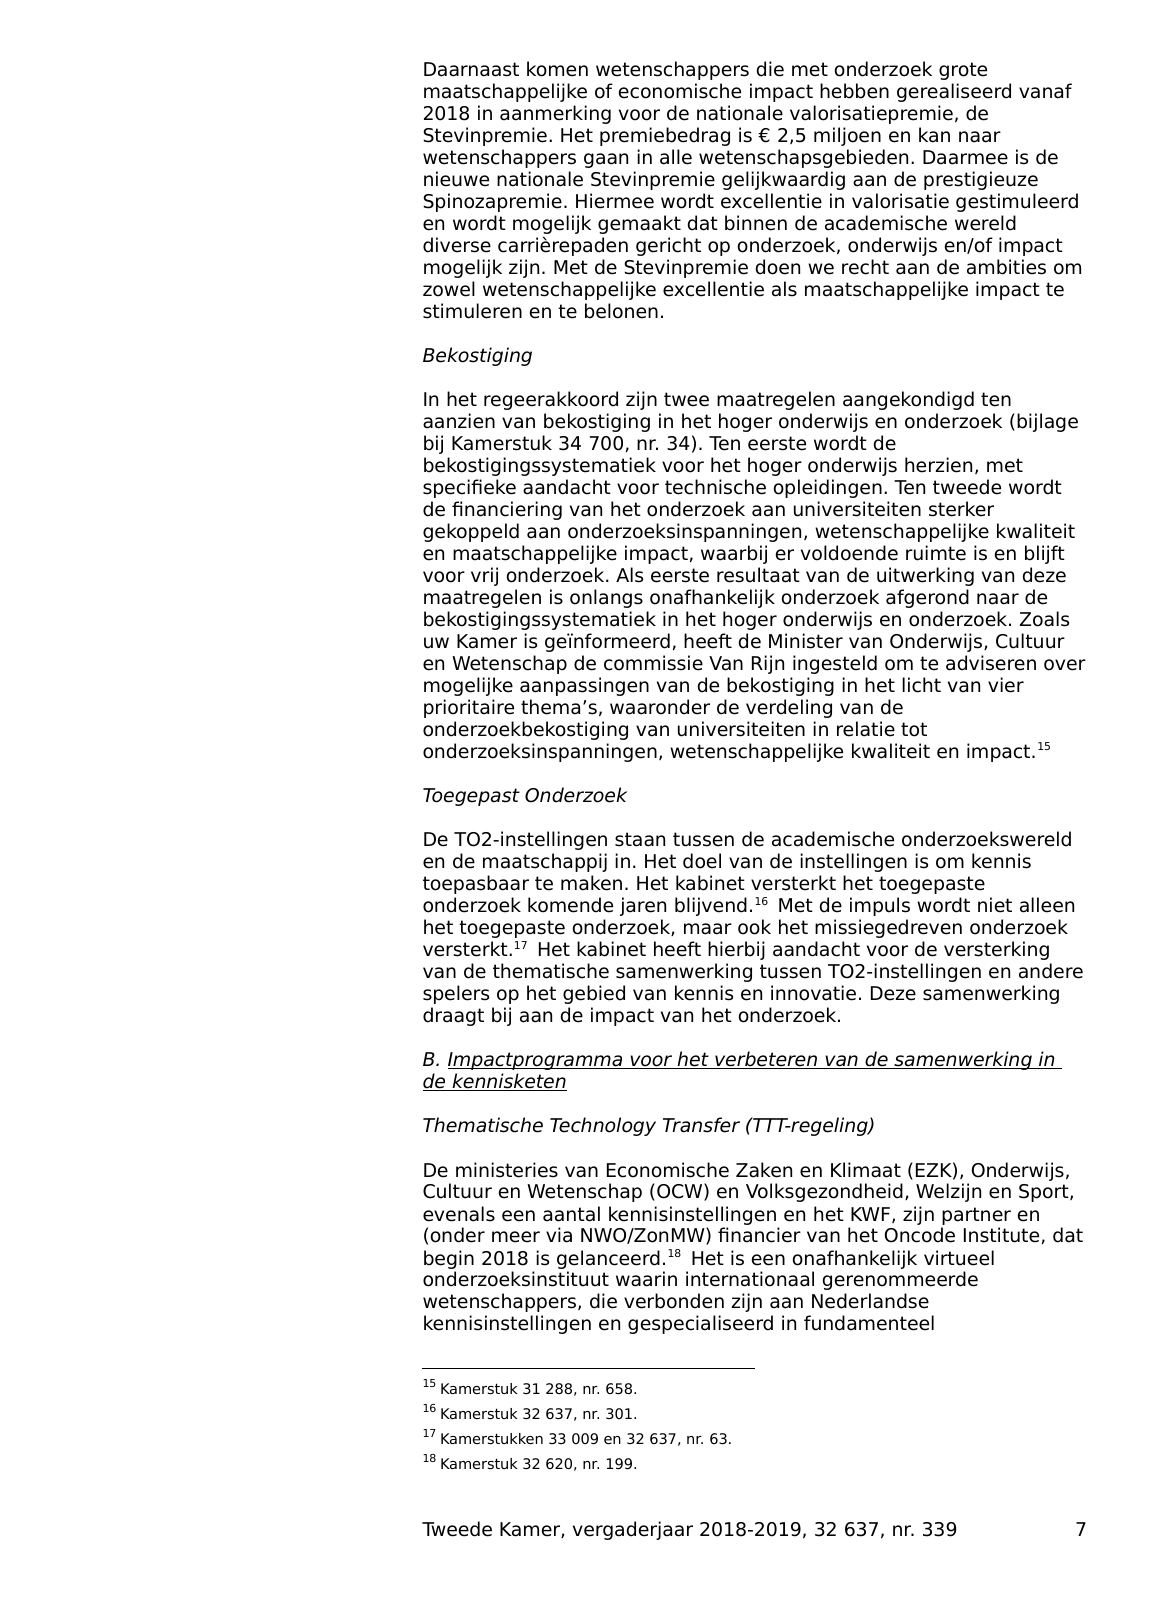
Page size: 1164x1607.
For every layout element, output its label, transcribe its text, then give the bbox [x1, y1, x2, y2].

text In het regeerakkoord zijn twee maatregelen aangekondigd ten aanzien van bekostiging in het hoger onderwijs en onderzoek (bijlage bij Kamerstuk 34 700, nr. 34). Ten eerste wordt de bekostigingssystematiek voor het hoger onderwijs herzien, met specifieke aandacht voor technische opleidingen. Ten tweede wordt de financiering van het onderzoek aan universiteiten sterker gekoppeld aan onderzoeksinspanningen, wetenschappelijke kwaliteit en maatschappelijke impact, waarbij er voldoende ruimte is en blijft voor vrij onderzoek. Als eerste resultaat van de uitwerking van deze maatregelen is onlangs onafhankelijk onderzoek afgerond naar de bekostigingssystematiek in het hoger onderwijs en onderzoek. Zoals uw Kamer is geïnformeerd, heeft de Minister van Onderwijs, Cultuur en Wetenschap de commissie Van Rijn ingesteld om te adviseren over mogelijke aanpassingen van de bekostiging in het licht van vier prioritaire thema’s, waaronder de verdeling van de onderzoekbekostiging van universiteiten in relatie tot onderzoeksinspanningen, wetenschappelijke kwaliteit en impact. [422, 389, 1087, 763]
text Kamerstuk 32 637, nr. 301. [422, 1402, 1087, 1424]
text De ministeries van Economische Zaken en Klimaat (EZK), Onderwijs, Cultuur en Wetenschap (OCW) en Volksgezondheid, Welzijn en Sport, evenals een aantal kennisinstellingen en het KWF, zijn partner en (onder meer via NWO/ZonMW) financier van het Oncode Institute, dat begin 2018 is gelanceerd. Het is een onafhankelijk virtueel onderzoeksinstituut waarin internationaal gerenommeerde wetenschappers, die verbonden zijn aan Nederlandse kennisinstellingen en gespecialiseerd in fundamenteel [422, 1159, 1087, 1335]
subtitle Bekostiging [422, 345, 1087, 367]
text Daarnaast komen wetenschappers die met onderzoek grote maatschappelijke of economische impact hebben gerealiseerd vanaf 2018 in aanmerking voor de nationale valorisatiepremie, de Stevinpremie. Het premiebedrag is € 2,5 miljoen en kan naar wetenschappers gaan in alle wetenschapsgebieden. Daarmee is de nieuwe nationale Stevinpremie gelijkwaardig aan de prestigieuze Spinozapremie. Hiermee wordt excellentie in valorisatie gestimuleerd en wordt mogelijk gemaakt dat binnen de academische wereld diverse carrièrepaden gericht op onderzoek, onderwijs en/of impact mogelijk zijn. Met de Stevinpremie doen we recht aan de ambities om zowel wetenschappelijke excellentie als maatschappelijke impact te stimuleren en te belonen. [422, 59, 1087, 323]
text Kamerstukken 33 009 en 32 637, nr. 63. [422, 1427, 1087, 1449]
text De TO2-instellingen staan tussen de academische onderzoekswereld en de maatschappij in. Het doel van de instellingen is om kennis toepasbaar te maken. Het kabinet versterkt het toegepaste onderzoek komende jaren blijvend. Met de impuls wordt niet alleen het toegepaste onderzoek, maar ook het missiegedreven onderzoek versterkt. Het kabinet heeft hierbij aandacht voor de versterking van de thematische samenwerking tussen TO2-instellingen en andere spelers op het gebied van kennis en innovatie. Deze samenwerking draagt bij aan de impact van het onderzoek. [422, 829, 1087, 1027]
subtitle B. Impactprogramma voor het verbeteren van de samenwerking in de kennisketen [422, 1049, 1087, 1093]
text Kamerstuk 31 288, nr. 658. [422, 1377, 1087, 1399]
subtitle Thematische Technology Transfer (TTT-regeling) [422, 1115, 1087, 1137]
text Kamerstuk 32 620, nr. 199. [422, 1452, 1087, 1474]
subtitle Toegepast Onderzoek [422, 785, 1087, 807]
